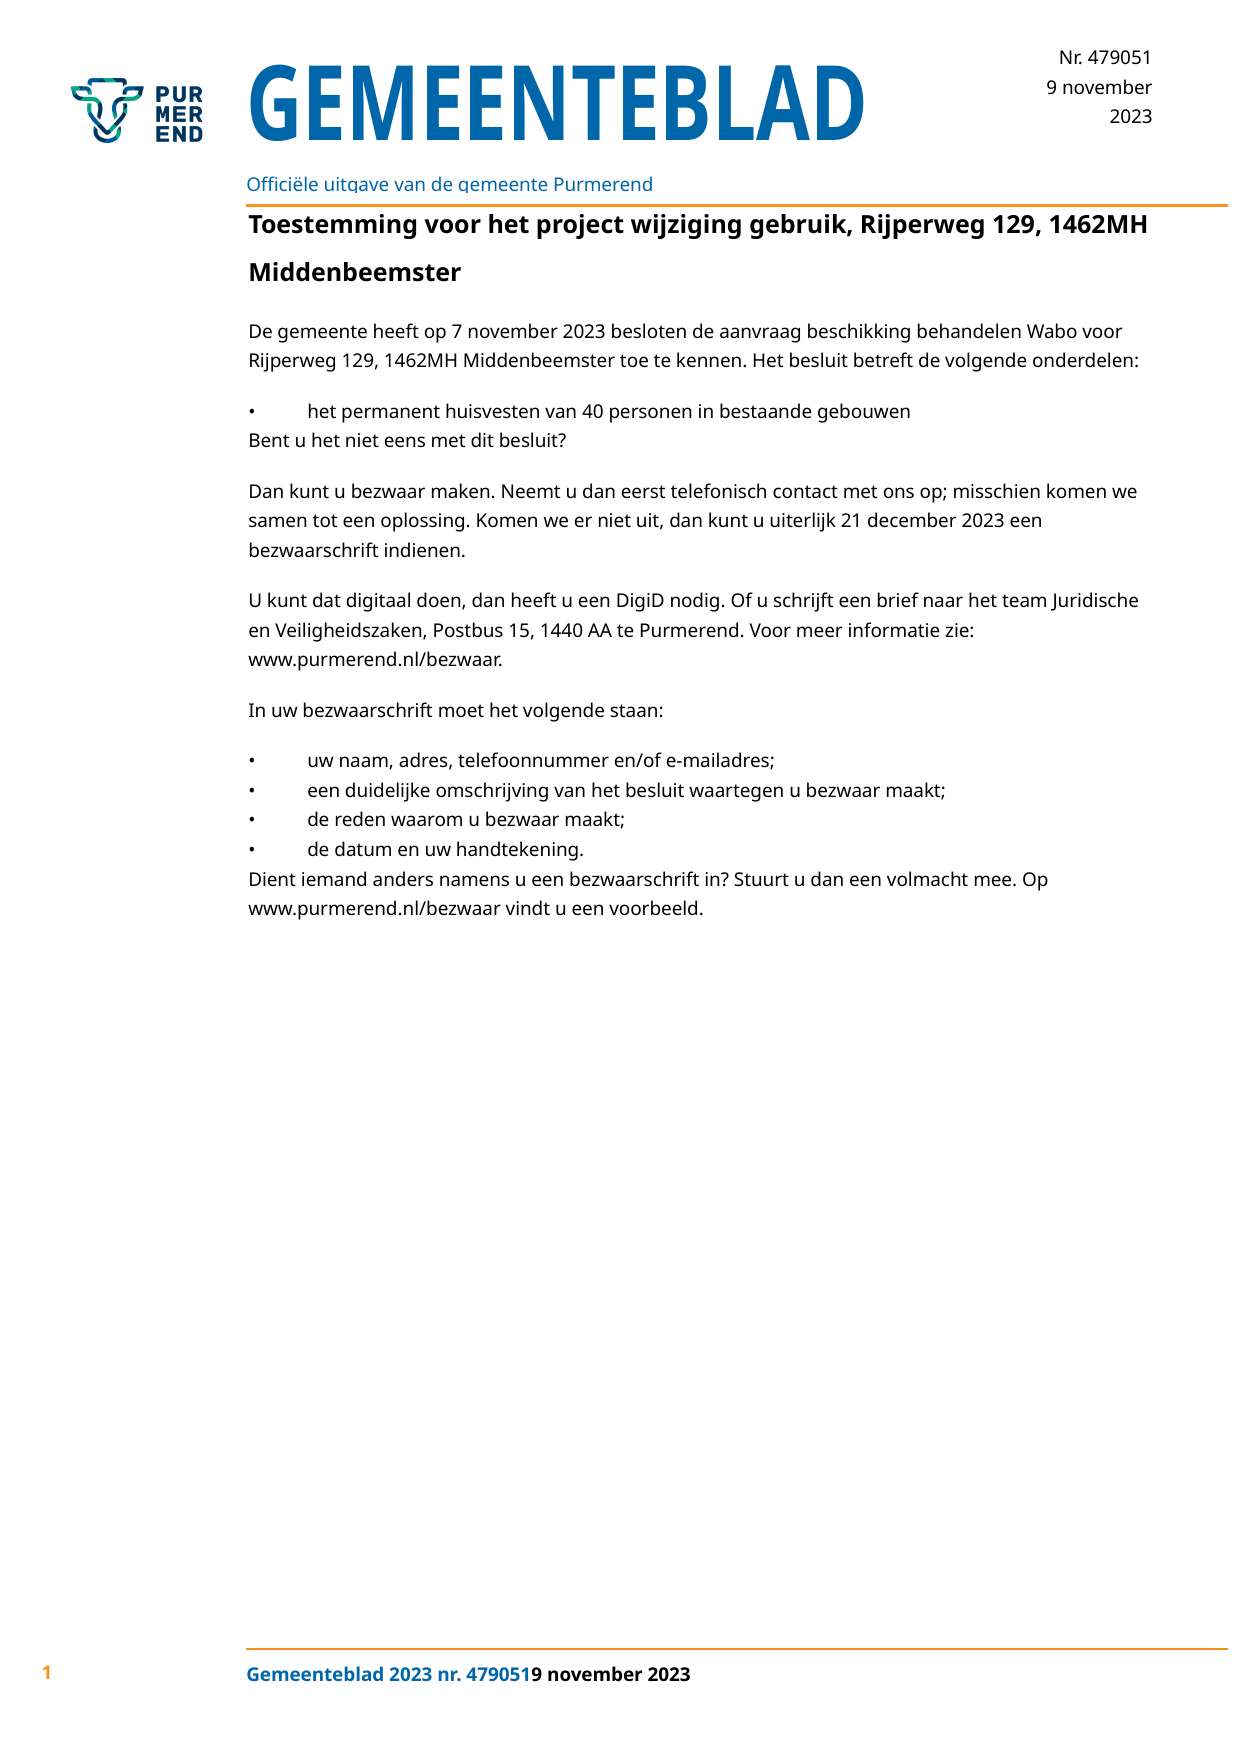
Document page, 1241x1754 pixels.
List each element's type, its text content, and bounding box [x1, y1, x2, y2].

list het permanent huisvesten van 40 personen in bestaande gebouwen [248, 398, 1152, 424]
text U kunt dat digitaal doen, dan heeft u een DigiD nodig. Of u schrijft een brief naar het team Juridische en Veiligheidszaken, Postbus 15, 1440 AA te Purmerend. Voor meer informatie zie: www.purmerend.nl/bezwaar. [248, 587, 1152, 672]
list een duidelijke omschrijving van het besluit waartegen u bezwaar maakt; [248, 777, 1152, 803]
text Dient iemand anders namens u een bezwaarschrift in? Stuurt u dan een volmacht mee. Op www.purmerend.nl/bezwaar vindt u een voorbeeld. [248, 866, 1152, 921]
list de datum en uw handtekening. [248, 836, 1152, 862]
text Dan kunt u bezwaar maken. Neemt u dan eerst telefonisch contact met ons op; misschien komen we samen tot een oplossing. Komen we er niet uit, dan kunt u uiterlijk 21 december 2023 een bezwaarschrift indienen. [248, 478, 1152, 563]
text In uw bezwaarschrift moet het volgende staan: [248, 697, 1152, 723]
list de reden waarom u bezwaar maakt; [248, 807, 1152, 832]
text De gemeente heeft op 7 november 2023 besloten de aanvraag beschikking behandelen Wabo voor Rijperweg 129, 1462MH Middenbeemster toe te kennen. Het besluit betreft de volgende onderdelen: [248, 318, 1152, 373]
text Bent u het niet eens met dit besluit? [248, 427, 1152, 453]
list uw naam, adres, telefoonnummer en/of e-mailadres; [248, 747, 1152, 773]
text Toestemming voor het project wijziging gebruik, Rijperweg 129, 1462MH Middenbeemster [248, 207, 1152, 288]
picture [41, 47, 231, 172]
